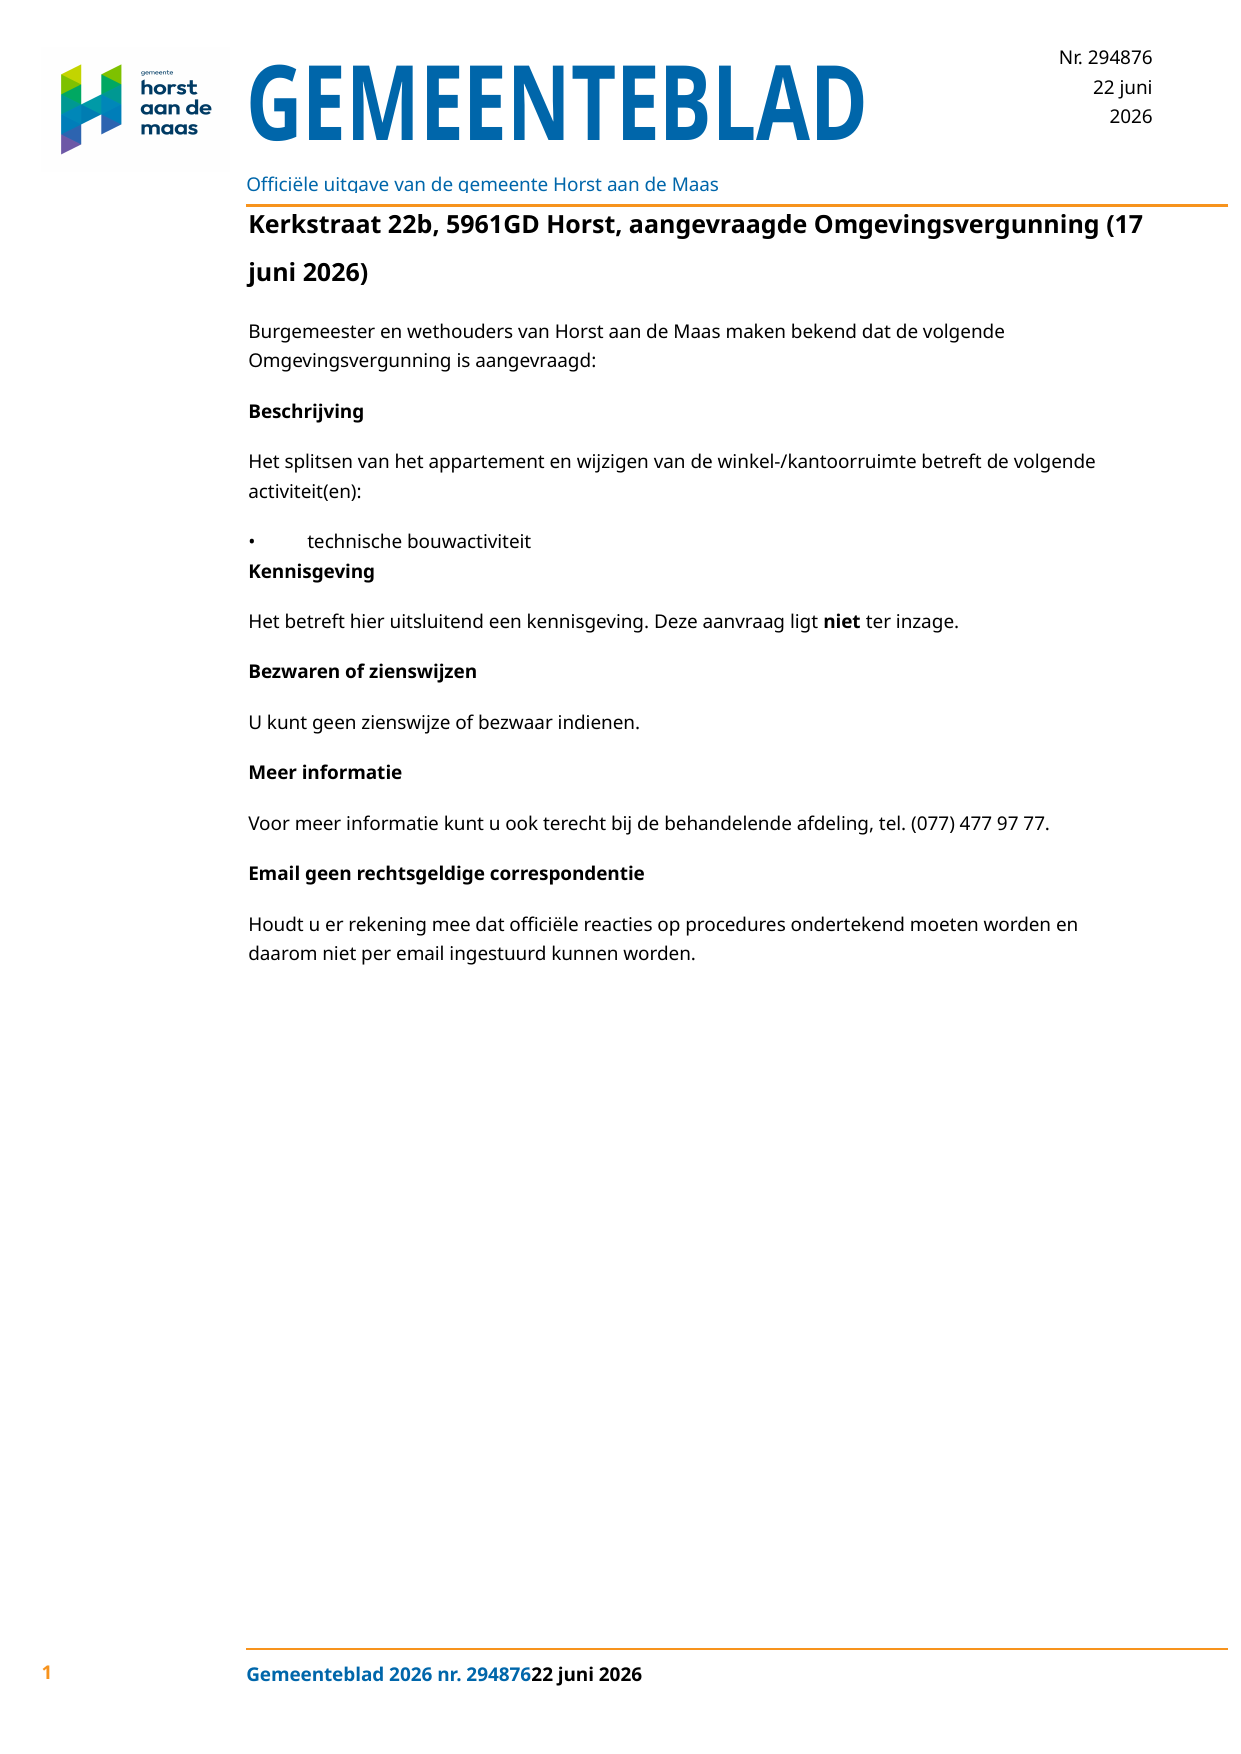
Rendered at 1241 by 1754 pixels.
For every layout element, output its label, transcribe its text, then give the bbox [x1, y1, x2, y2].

text Email geen rechtsgeldige correspondentie [248, 860, 1152, 886]
text Meer informatie [248, 759, 1152, 785]
text U kunt geen zienswijze of bezwaar indienen. [248, 709, 1152, 735]
text Kerkstraat 22b, 5961GD Horst, aangevraagde Omgevingsvergunning (17 juni 2026) [248, 207, 1152, 288]
text Voor meer informatie kunt u ook terecht bij de behandelende afdeling, tel. (077) 477 97 77. [248, 810, 1152, 836]
text Kennisgeving [248, 558, 1152, 584]
list technische bouwactiviteit [248, 528, 1152, 554]
text Houdt u er rekening mee dat officiële reacties op procedures ondertekend moeten worden en daarom niet per email ingestuurd kunnen worden. [248, 911, 1152, 966]
text Het splitsen van het appartement en wijzigen van de winkel-/kantoorruimte betreft de volgende activiteit(en): [248, 448, 1152, 504]
text Bezwaren of zienswijzen [248, 659, 1152, 684]
picture [41, 47, 231, 172]
text Het betreft hier uitsluitend een kennisgeving. Deze aanvraag ligt niet ter inzage. [248, 608, 1152, 634]
text Burgemeester en wethouders van Horst aan de Maas maken bekend dat de volgende Omgevingsvergunning is aangevraagd: [248, 318, 1152, 373]
text Beschrijving [248, 398, 1152, 424]
